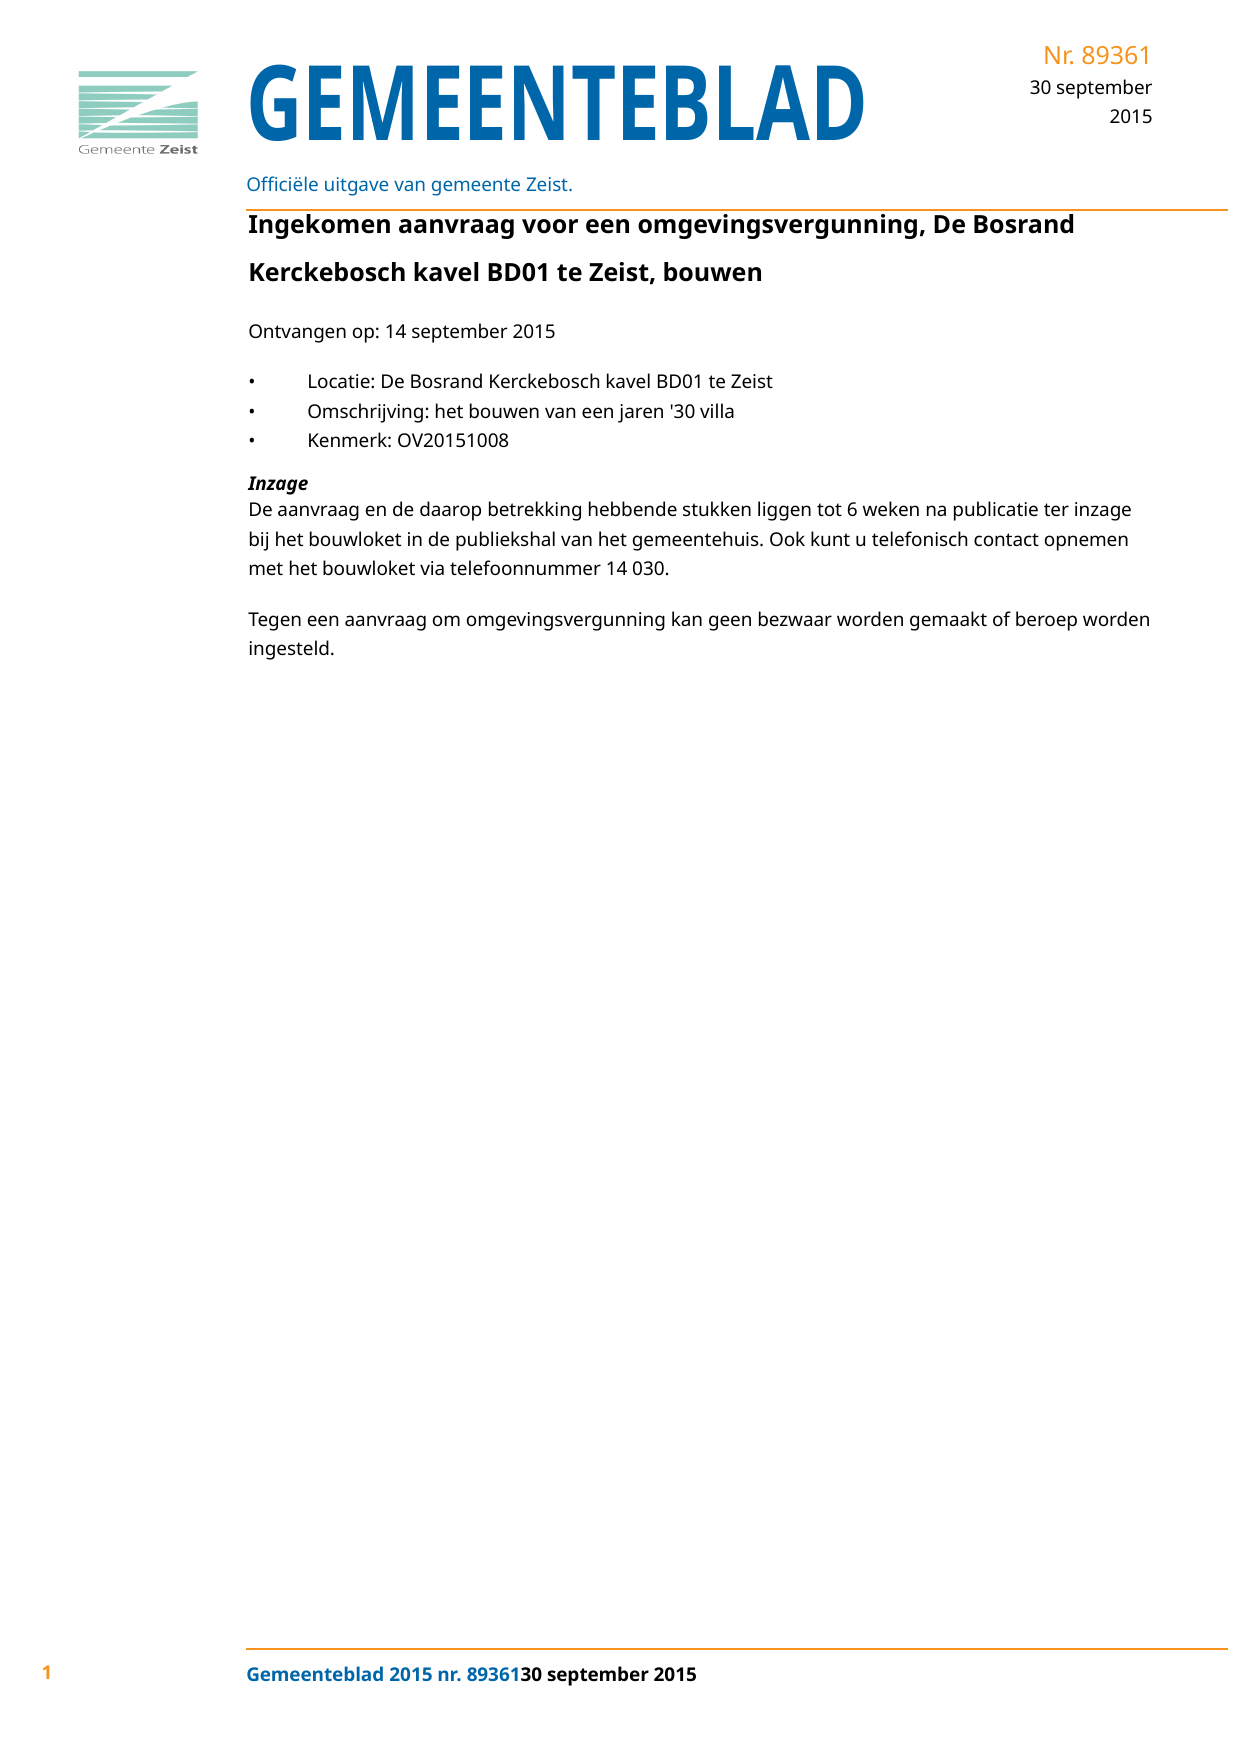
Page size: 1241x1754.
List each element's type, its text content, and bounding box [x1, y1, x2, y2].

text De aanvraag en de daarop betrekking hebbende stukken liggen tot 6 weken na publicatie ter inzage bij het bouwloket in de publiekshal van het gemeentehuis. Ook kunt u telefonisch contact opnemen met het bouwloket via telefoonnummer 14 030. [248, 496, 1152, 581]
text Tegen een aanvraag om omgevingsvergunning kan geen bezwaar worden gemaakt of beroep worden ingesteld. [248, 606, 1152, 661]
list Kenmerk: OV20151008 [248, 427, 1152, 453]
text Ontvangen op: 14 september 2015 [248, 318, 1152, 344]
text Inzage [248, 471, 1152, 496]
list Locatie: De Bosrand Kerckebosch kavel BD01 te Zeist [248, 368, 1152, 394]
text Ingekomen aanvraag voor een omgevingsvergunning, De Bosrand Kerckebosch kavel BD01 te Zeist, bouwen [248, 211, 1152, 288]
list Omschrijving: het bouwen van een jaren '30 villa [248, 398, 1152, 424]
picture [41, 47, 231, 172]
